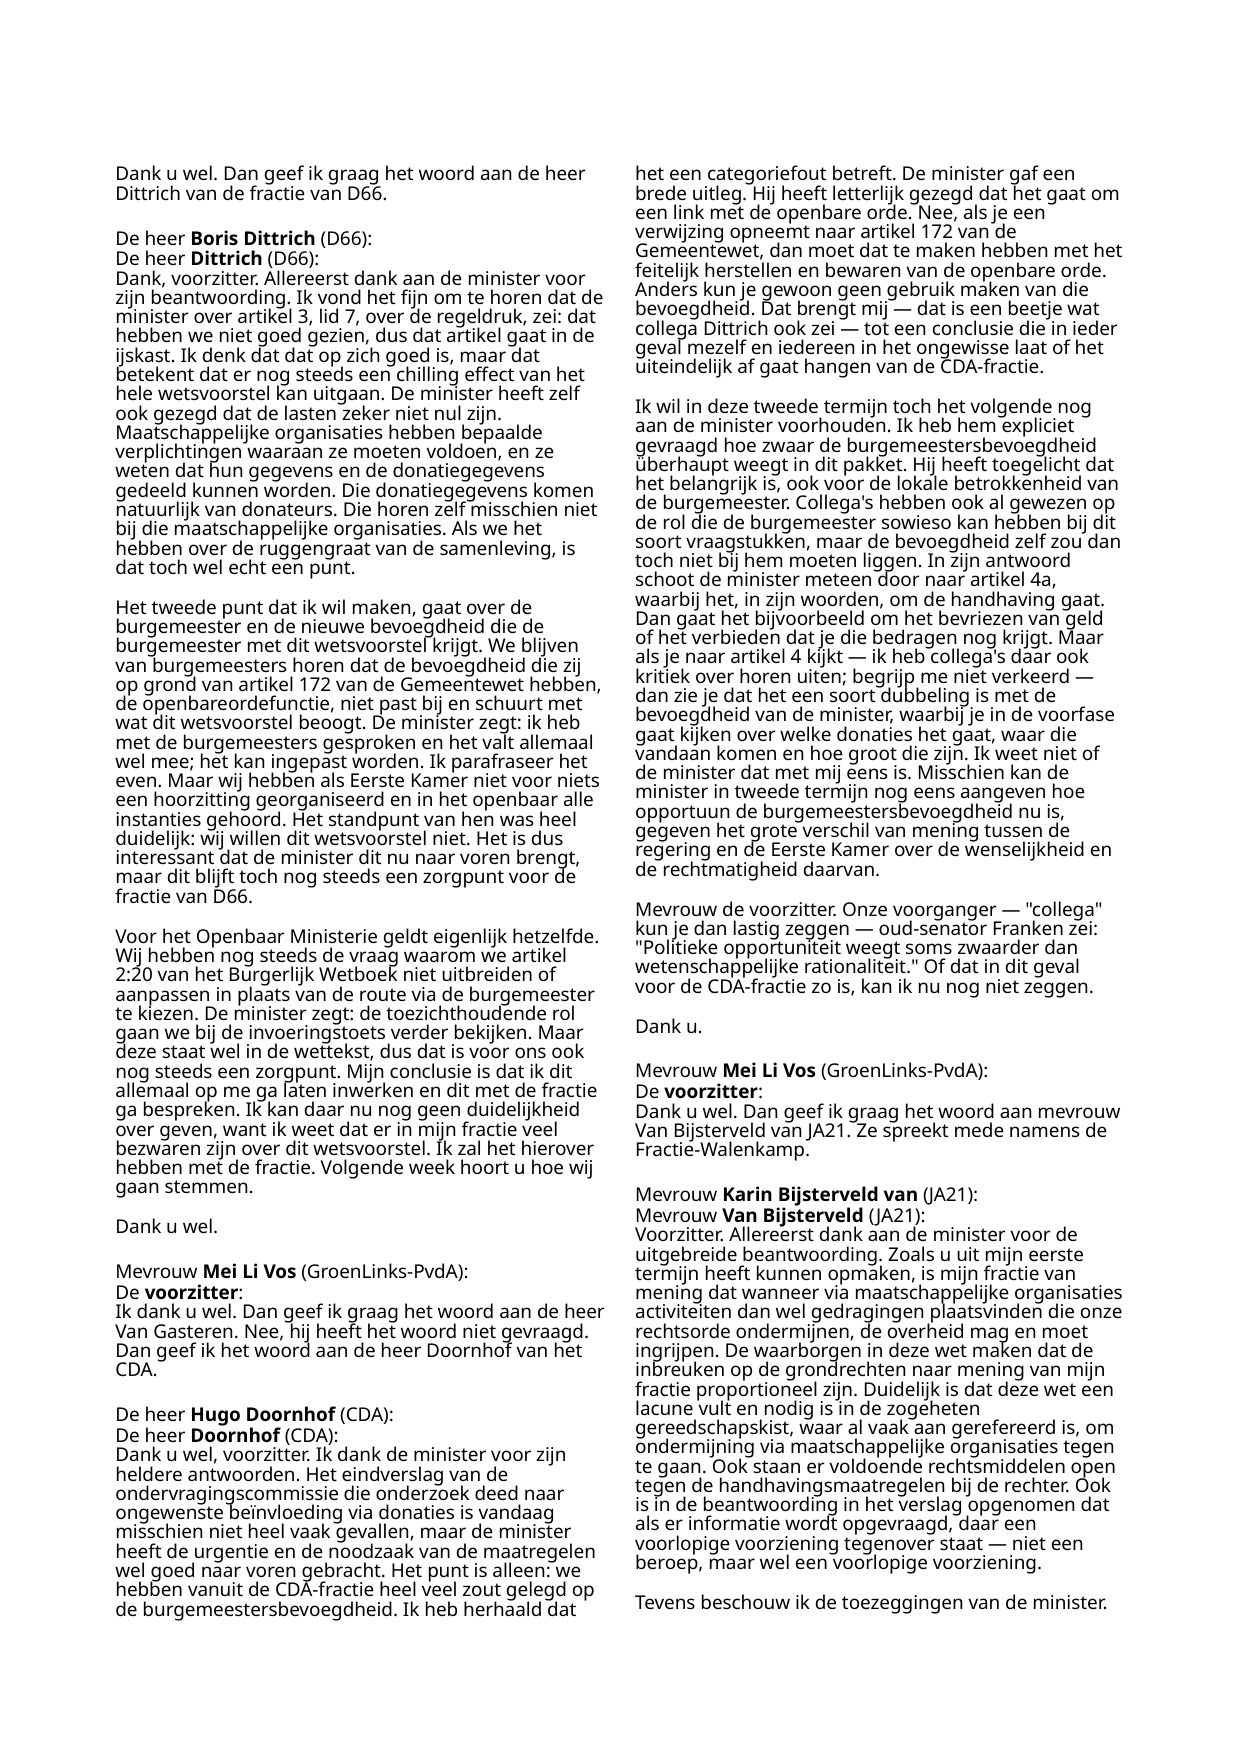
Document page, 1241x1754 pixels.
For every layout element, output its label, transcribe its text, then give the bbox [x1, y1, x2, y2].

text Dank u. [635, 1018, 1125, 1037]
text Dank u wel. Dan geef ik graag het woord aan de heer Dittrich van de fractie van D66. [115, 165, 605, 204]
text Dank u wel. [115, 1218, 605, 1238]
text het een categoriefout betreft. De minister gaf een brede uitleg. Hij heeft letterlijk gezegd dat het gaat om een link met de openbare orde. Nee, als je een verwijzing opneemt naar artikel 172 van de Gemeentewet, dan moet dat te maken hebben met het feitelijk herstellen en bewaren van de openbare orde. Anders kun je gewoon geen gebruik maken van die bevoegdheid. Dat brengt mij — dat is een beetje wat collega Dittrich ook zei — tot een conclusie die in ieder geval mezelf en iedereen in het ongewisse laat of het uiteindelijk af gaat hangen van de CDA-fractie. [635, 165, 1125, 377]
text De voorzitter: [635, 1083, 1125, 1103]
text De heer Hugo Doornhof (CDA): [115, 1401, 605, 1427]
text Dank u wel, voorzitter. Ik dank de minister voor zijn heldere antwoorden. Het eindverslag van de ondervragingscommissie die onderzoek deed naar ongewenste beïnvloeding via donaties is vandaag misschien niet heel vaak gevallen, maar de minister heeft de urgentie en de noodzaak van de maatregelen wel goed naar voren gebracht. Het punt is alleen: we hebben vanuit de CDA-fractie heel veel zout gelegd op de burgemeestersbevoegdheid. Ik heb herhaald dat [115, 1446, 605, 1620]
text Dank u wel. Dan geef ik graag het woord aan mevrouw Van Bijsterveld van JA21. Ze spreekt mede namens de Fractie-Walenkamp. [635, 1103, 1125, 1161]
text Mevrouw de voorzitter. Onze voorganger — "collega" kun je dan lastig zeggen — oud-senator Franken zei: "Politieke opportuniteit weegt soms zwaarder dan wetenschappelijke rationaliteit." Of dat in dit geval voor de CDA-fractie zo is, kan ik nu nog niet zeggen. [635, 901, 1125, 997]
text Voor het Openbaar Ministerie geldt eigenlijk hetzelfde. Wij hebben nog steeds de vraag waarom we artikel 2:20 van het Burgerlijk Wetboek niet uitbreiden of aanpassen in plaats van de route via de burgemeester te kiezen. De minister zegt: de toezichthoudende rol gaan we bij de invoeringstoets verder bekijken. Maar deze staat wel in de wettekst, dus dat is voor ons ook nog steeds een zorgpunt. Mijn conclusie is dat ik dit allemaal op me ga laten inwerken en dit met de fractie ga bespreken. Ik kan daar nu nog geen duidelijkheid over geven, want ik weet dat er in mijn fractie veel bezwaren zijn over dit wetsvoorstel. Ik zal het hierover hebben met de fractie. Volgende week hoort u hoe wij gaan stemmen. [115, 928, 605, 1198]
text Ik dank u wel. Dan geef ik graag het woord aan de heer Van Gasteren. Nee, hij heeft het woord niet gevraagd. Dan geef ik het woord aan de heer Doornhof van het CDA. [115, 1303, 605, 1381]
text Mevrouw Van Bijsterveld (JA21): [635, 1207, 1125, 1226]
text Tevens beschouw ik de toezeggingen van de minister. [635, 1594, 1125, 1613]
text De heer Boris Dittrich (D66): [115, 225, 605, 250]
text Ik wil in deze tweede termijn toch het volgende nog aan de minister voorhouden. Ik heb hem expliciet gevraagd hoe zwaar de burgemeestersbevoegdheid überhaupt weegt in dit pakket. Hij heeft toegelicht dat het belangrijk is, ook voor de lokale betrokkenheid van de burgemeester. Collega's hebben ook al gewezen op de rol die de burgemeester sowieso kan hebben bij dit soort vraagstukken, maar de bevoegdheid zelf zou dan toch niet bij hem moeten liggen. In zijn antwoord schoot de minister meteen door naar artikel 4a, waarbij het, in zijn woorden, om de handhaving gaat. Dan gaat het bijvoorbeeld om het bevriezen van geld of het verbieden dat je die bedragen nog krijgt. Maar als je naar artikel 4 kijkt — ik heb collega's daar ook kritiek over horen uiten; begrijp me niet verkeerd — dan zie je dat het een soort dubbeling is met de bevoegdheid van de minister, waarbij je in de voorfase gaat kijken over welke donaties het gaat, waar die vandaan komen en hoe groot die zijn. Ik weet niet of de minister dat met mij eens is. Misschien kan de minister in tweede termijn nog eens aangeven hoe opportuun de burgemeestersbevoegdheid nu is, gegeven het grote verschil van mening tussen de regering en de Eerste Kamer over de wenselijkheid en de rechtmatigheid daarvan. [635, 398, 1125, 880]
text Mevrouw Mei Li Vos (GroenLinks-PvdA): [635, 1058, 1125, 1083]
text Voorzitter. Allereerst dank aan de minister voor de uitgebreide beantwoording. Zoals u uit mijn eerste termijn heeft kunnen opmaken, is mijn fractie van mening dat wanneer via maatschappelijke organisaties activiteiten dan wel gedragingen plaatsvinden die onze rechtsorde ondermijnen, de overheid mag en moet ingrijpen. De waarborgen in deze wet maken dat de inbreuken op de grondrechten naar mening van mijn fractie proportioneel zijn. Duidelijk is dat deze wet een lacune vult en nodig is in de zogeheten gereedschapskist, waar al vaak aan gerefereerd is, om ondermijning via maatschappelijke organisaties tegen te gaan. Ook staan er voldoende rechtsmiddelen open tegen de handhavingsmaatregelen bij de rechter. Ook is in de beantwoording in het verslag opgenomen dat als er informatie wordt opgevraagd, daar een voorlopige voorziening tegenover staat — niet een beroep, maar wel een voorlopige voorziening. [635, 1226, 1125, 1573]
text Mevrouw Karin Bijsterveld van (JA21): [635, 1181, 1125, 1207]
text Mevrouw Mei Li Vos (GroenLinks-PvdA): [115, 1258, 605, 1284]
text De heer Doornhof (CDA): [115, 1427, 605, 1446]
text Het tweede punt dat ik wil maken, gaat over de burgemeester en de nieuwe bevoegdheid die de burgemeester met dit wetsvoorstel krijgt. We blijven van burgemeesters horen dat de bevoegdheid die zij op grond van artikel 172 van de Gemeentewet hebben, de openbareordefunctie, niet past bij en schuurt met wat dit wetsvoorstel beoogt. De minister zegt: ik heb met de burgemeesters gesproken en het valt allemaal wel mee; het kan ingepast worden. Ik parafraseer het even. Maar wij hebben als Eerste Kamer niet voor niets een hoorzitting georganiseerd en in het openbaar alle instanties gehoord. Het standpunt van hen was heel duidelijk: wij willen dit wetsvoorstel niet. Het is dus interessant dat de minister dit nu naar voren brengt, maar dit blijft toch nog steeds een zorgpunt voor de fractie van D66. [115, 599, 605, 907]
text De voorzitter: [115, 1284, 605, 1303]
text De heer Dittrich (D66): [115, 250, 605, 270]
text Dank, voorzitter. Allereerst dank aan de minister voor zijn beantwoording. Ik vond het fijn om te horen dat de minister over artikel 3, lid 7, over de regeldruk, zei: dat hebben we niet goed gezien, dus dat artikel gaat in de ijskast. Ik denk dat dat op zich goed is, maar dat betekent dat er nog steeds een chilling effect van het hele wetsvoorstel kan uitgaan. De minister heeft zelf ook gezegd dat de lasten zeker niet nul zijn. Maatschappelijke organisaties hebben bepaalde verplichtingen waaraan ze moeten voldoen, en ze weten dat hun gegevens en de donatiegegevens gedeeld kunnen worden. Die donatiegegevens komen natuurlijk van donateurs. Die horen zelf misschien niet bij die maatschappelijke organisaties. Als we het hebben over de ruggengraat van de samenleving, is dat toch wel echt een punt. [115, 270, 605, 578]
